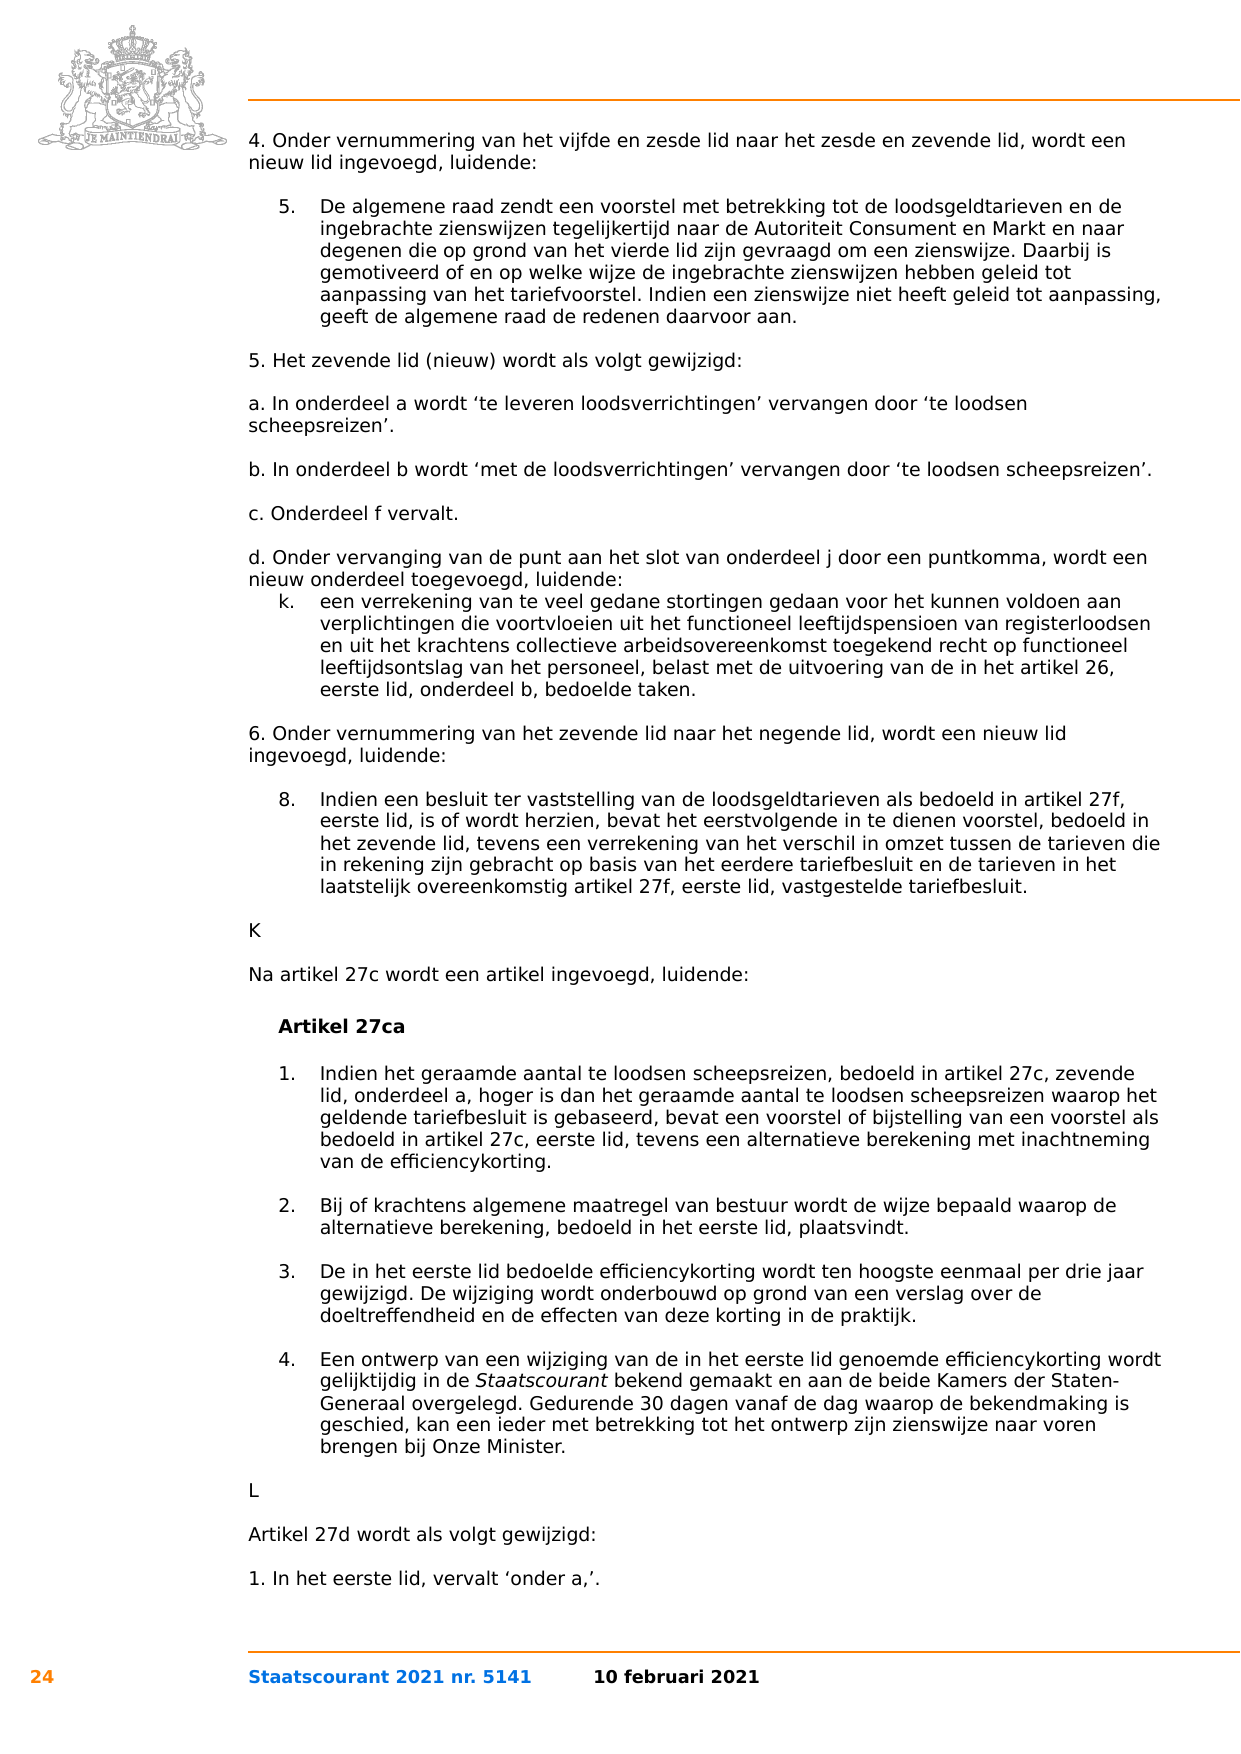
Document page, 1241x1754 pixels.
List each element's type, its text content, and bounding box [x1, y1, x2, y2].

text 5. Het zevende lid (nieuw) wordt als volgt gewijzigd: [248, 349, 1163, 371]
text Artikel 27d wordt als volgt gewijzigd: [248, 1524, 1163, 1546]
text 3. De in het eerste lid bedoelde efficiencykorting wordt ten hoogste eenmaal per drie jaar gewijzigd. De wijziging wordt onderbouwd op grond van een verslag over de doeltreffendheid en de effecten van deze korting in de praktijk. [278, 1261, 1163, 1327]
text 4. Onder vernummering van het vijfde en zesde lid naar het zesde en zevende lid, wordt een nieuw lid ingevoegd, luidende: [248, 130, 1163, 174]
text L [248, 1480, 1163, 1502]
text d. Onder vervanging van de punt aan het slot van onderdeel j door een puntkomma, wordt een nieuw onderdeel toegevoegd, luidende: [248, 547, 1163, 591]
text 4. Een ontwerp van een wijziging van de in het eerste lid genoemde efficiencykorting wordt gelijktijdig in de Staatscourant bekend gemaakt en aan de beide Kamers der Staten-Generaal overgelegd. Gedurende 30 dagen vanaf de dag waarop de bekendmaking is geschied, kan een ieder met betrekking tot het ontwerp zijn zienswijze naar voren brengen bij Onze Minister. [278, 1348, 1163, 1458]
text 8. Indien een besluit ter vaststelling van de loodsgeldtarieven als bedoeld in artikel 27f, eerste lid, is of wordt herzien, bevat het eerstvolgende in te dienen voorstel, bedoeld in het zevende lid, tevens een verrekening van het verschil in omzet tussen de tarieven die in rekening zijn gebracht op basis van het eerdere tariefbesluit en de tarieven in het laatstelijk overeenkomstig artikel 27f, eerste lid, vastgestelde tariefbesluit. [278, 788, 1163, 898]
text K [248, 920, 1163, 942]
text a. In onderdeel a wordt ‘te leveren loodsverrichtingen’ vervangen door ‘te loodsen scheepsreizen’. [248, 393, 1163, 437]
text 2. Bij of krachtens algemene maatregel van bestuur wordt de wijze bepaald waarop de alternatieve berekening, bedoeld in het eerste lid, plaatsvindt. [278, 1195, 1163, 1239]
text b. In onderdeel b wordt ‘met de loodsverrichtingen’ vervangen door ‘te loodsen scheepsreizen’. [248, 459, 1163, 481]
text k. een verrekening van te veel gedane stortingen gedaan voor het kunnen voldoen aan verplichtingen die voortvloeien uit het functioneel leeftijdspensioen van registerloodsen en uit het krachtens collectieve arbeidsovereenkomst toegekend recht op functioneel leeftijdsontslag van het personeel, belast met de uitvoering van de in het artikel 26, eerste lid, onderdeel b, bedoelde taken. [278, 591, 1163, 701]
text 5. De algemene raad zendt een voorstel met betrekking tot de loodsgeldtarieven en de ingebrachte zienswijzen tegelijkertijd naar de Autoriteit Consument en Markt en naar degenen die op grond van het vierde lid zijn gevraagd om een zienswijze. Daarbij is gemotiveerd of en op welke wijze de ingebrachte zienswijzen hebben geleid tot aanpassing van het tariefvoorstel. Indien een zienswijze niet heeft geleid tot aanpassing, geeft de algemene raad de redenen daarvoor aan. [278, 196, 1163, 328]
text Na artikel 27c wordt een artikel ingevoegd, luidende: [248, 964, 1163, 986]
text 6. Onder vernummering van het zevende lid naar het negende lid, wordt een nieuw lid ingevoegd, luidende: [248, 723, 1163, 767]
picture [38, 25, 227, 150]
subtitle Artikel 27ca [278, 1016, 1163, 1038]
text 1. In het eerste lid, vervalt ‘onder a,’. [248, 1568, 1163, 1590]
text 1. Indien het geraamde aantal te loodsen scheepsreizen, bedoeld in artikel 27c, zevende lid, onderdeel a, hoger is dan het geraamde aantal te loodsen scheepsreizen waarop het geldende tariefbesluit is gebaseerd, bevat een voorstel of bijstelling van een voorstel als bedoeld in artikel 27c, eerste lid, tevens een alternatieve berekening met inachtneming van de efficiencykorting. [278, 1063, 1163, 1173]
text c. Onderdeel f vervalt. [248, 503, 1163, 525]
